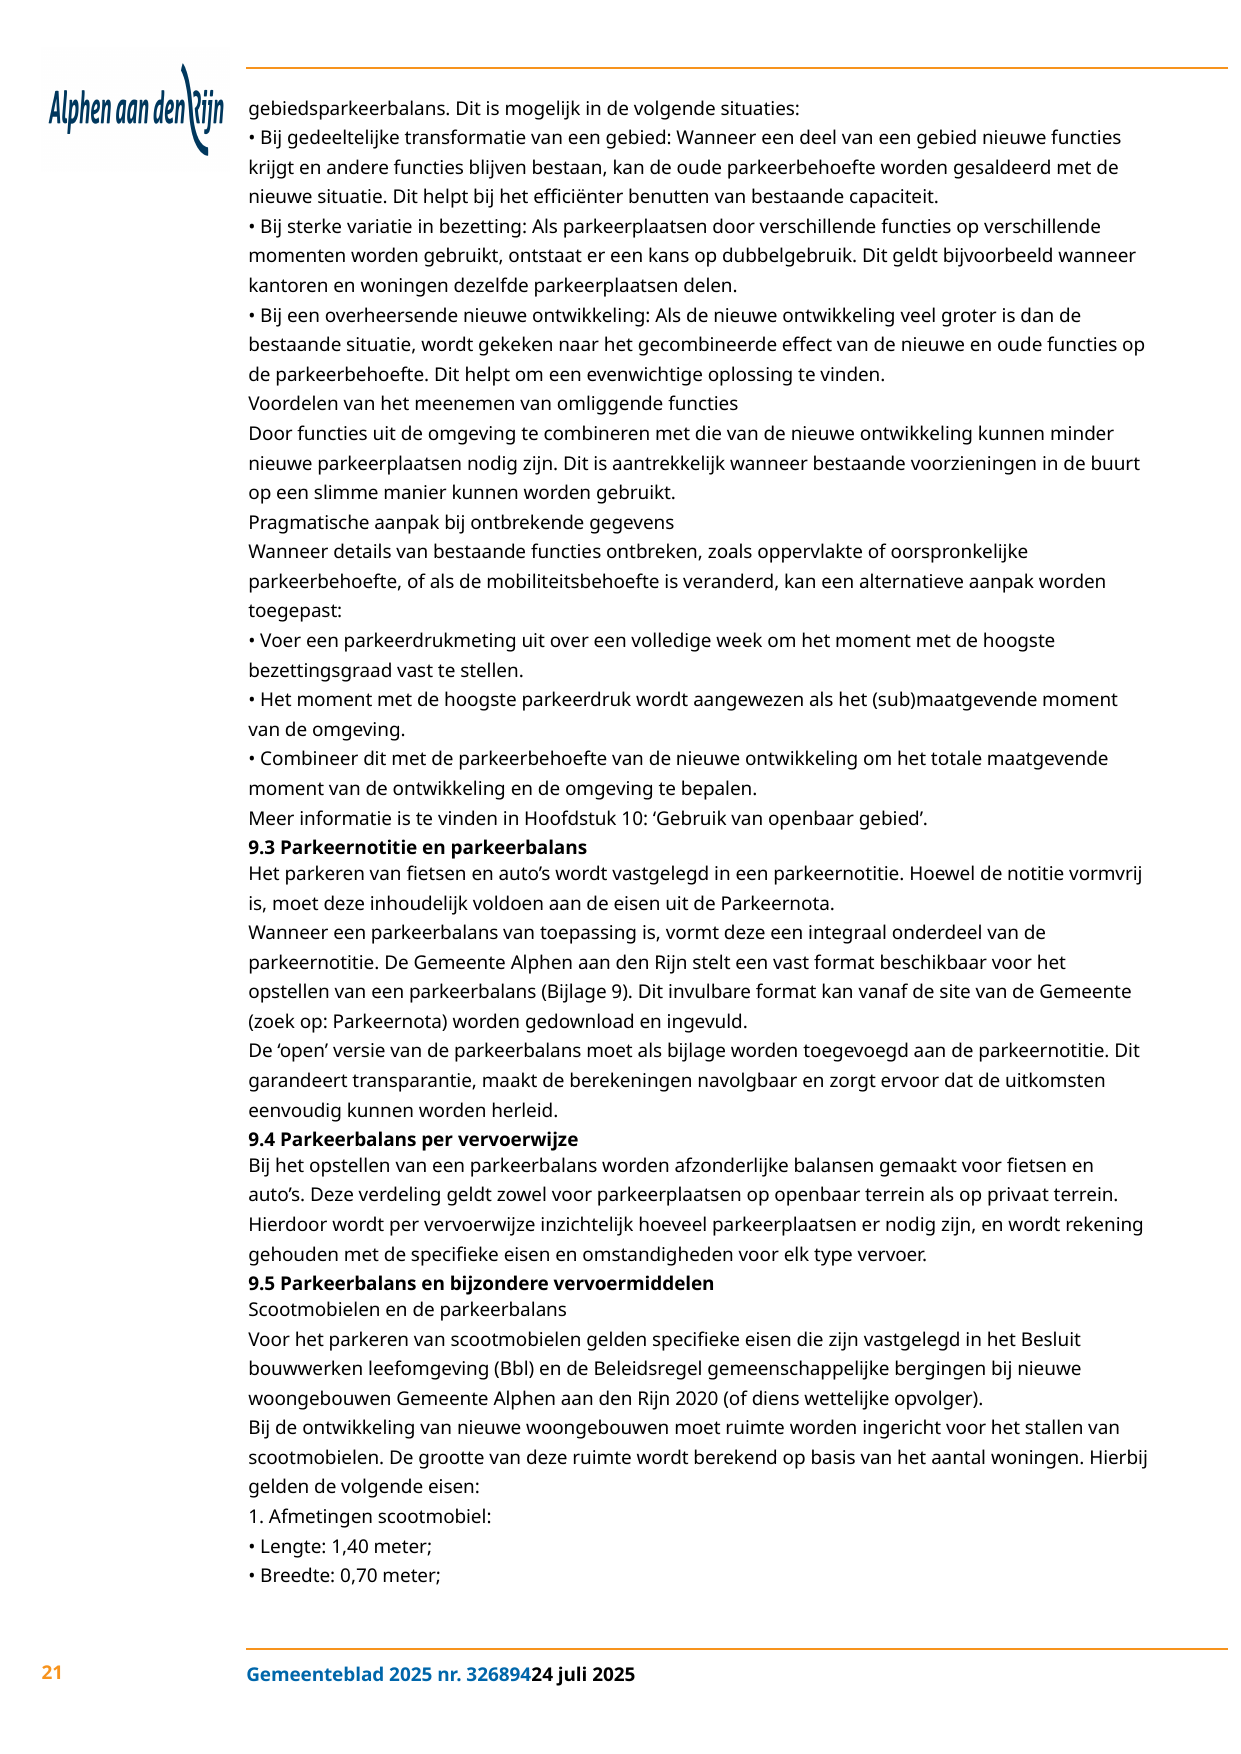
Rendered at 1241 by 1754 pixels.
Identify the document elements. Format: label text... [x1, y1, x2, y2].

text Meer informatie is te vinden in Hoofdstuk 10: ‘Gebruik van openbaar gebied’. [248, 805, 1152, 831]
text • Combineer dit met de parkeerbehoefte van de nieuwe ontwikkeling om het totale maatgevende moment van de ontwikkeling en de omgeving te bepalen. [248, 746, 1152, 801]
text • Bij een overheersende nieuwe ontwikkeling: Als de nieuwe ontwikkeling veel groter is dan de bestaande situatie, wordt gekeken naar het gecombineerde effect van de nieuwe en oude functies op de parkeerbehoefte. Dit helpt om een evenwichtige oplossing te vinden. [248, 302, 1152, 387]
text Wanneer details van bestaande functies ontbreken, zoals oppervlakte of oorspronkelijke parkeerbehoefte, of als de mobiliteitsbehoefte is veranderd, kan een alternatieve aanpak worden toegepast: [248, 538, 1152, 623]
text Bij het opstellen van een parkeerbalans worden afzonderlijke balansen gemaakt voor fietsen en auto’s. Deze verdeling geldt zowel voor parkeerplaatsen op openbaar terrein als op privaat terrein. Hierdoor wordt per vervoerwijze inzichtelijk hoeveel parkeerplaatsen er nodig zijn, en wordt rekening gehouden met de specifieke eisen en omstandigheden voor elk type vervoer. [248, 1152, 1152, 1267]
text • Bij sterke variatie in bezetting: Als parkeerplaatsen door verschillende functies op verschillende momenten worden gebruikt, ontstaat er een kans op dubbelgebruik. Dit geldt bijvoorbeeld wanneer kantoren en woningen dezelfde parkeerplaatsen delen. [248, 213, 1152, 298]
text • Breedte: 0,70 meter; [248, 1562, 1152, 1588]
text 1. Afmetingen scootmobiel: [248, 1503, 1152, 1529]
text Door functies uit de omgeving te combineren met die van de nieuwe ontwikkeling kunnen minder nieuwe parkeerplaatsen nodig zijn. Dit is aantrekkelijk wanneer bestaande voorzieningen in de buurt op een slimme manier kunnen worden gebruikt. [248, 420, 1152, 505]
text 9.3 Parkeernotitie en parkeerbalans [248, 834, 1152, 860]
text Wanneer een parkeerbalans van toepassing is, vormt deze een integraal onderdeel van de parkeernotitie. De Gemeente Alphen aan den Rijn stelt een vast format beschikbaar voor het opstellen van een parkeerbalans (Bijlage 9). Dit invulbare format kan vanaf de site van de Gemeente (zoek op: Parkeernota) worden gedownload en ingevuld. [248, 919, 1152, 1034]
text • Voer een parkeerdrukmeting uit over een volledige week om het moment met de hoogste bezettingsgraad vast te stellen. [248, 627, 1152, 683]
text 9.4 Parkeerbalans per vervoerwijze [248, 1126, 1152, 1152]
text gebiedsparkeerbalans. Dit is mogelijk in de volgende situaties: [248, 95, 1152, 121]
text Pragmatische aanpak bij ontbrekende gegevens [248, 509, 1152, 535]
text De ‘open’ versie van de parkeerbalans moet als bijlage worden toegevoegd aan de parkeernotitie. Dit garandeert transparantie, maakt de berekeningen navolgbaar en zorgt ervoor dat de uitkomsten eenvoudig kunnen worden herleid. [248, 1038, 1152, 1122]
text • Het moment met de hoogste parkeerdruk wordt aangewezen als het (sub)maatgevende moment van de omgeving. [248, 686, 1152, 742]
text Voor het parkeren van scootmobielen gelden specifieke eisen die zijn vastgelegd in het Besluit bouwwerken leefomgeving (Bbl) en de Beleidsregel gemeenschappelijke bergingen bij nieuwe woongebouwen Gemeente Alphen aan den Rijn 2020 (of diens wettelijke opvolger). [248, 1326, 1152, 1411]
picture [41, 47, 231, 172]
text Het parkeren van fietsen en auto’s wordt vastgelegd in een parkeernotitie. Hoewel de notitie vormvrij is, moet deze inhoudelijk voldoen aan de eisen uit de Parkeernota. [248, 860, 1152, 915]
text Bij de ontwikkeling van nieuwe woongebouwen moet ruimte worden ingericht voor het stallen van scootmobielen. De grootte van deze ruimte wordt berekend op basis van het aantal woningen. Hierbij gelden de volgende eisen: [248, 1414, 1152, 1499]
text Voordelen van het meenemen van omliggende functies [248, 391, 1152, 416]
text • Bij gedeeltelijke transformatie van een gebied: Wanneer een deel van een gebied nieuwe functies krijgt en andere functies blijven bestaan, kan de oude parkeerbehoefte worden gesaldeerd met de nieuwe situatie. Dit helpt bij het efficiënter benutten van bestaande capaciteit. [248, 124, 1152, 209]
text • Lengte: 1,40 meter; [248, 1533, 1152, 1558]
text Scootmobielen en de parkeerbalans [248, 1296, 1152, 1322]
text 9.5 Parkeerbalans en bijzondere vervoermiddelen [248, 1270, 1152, 1296]
